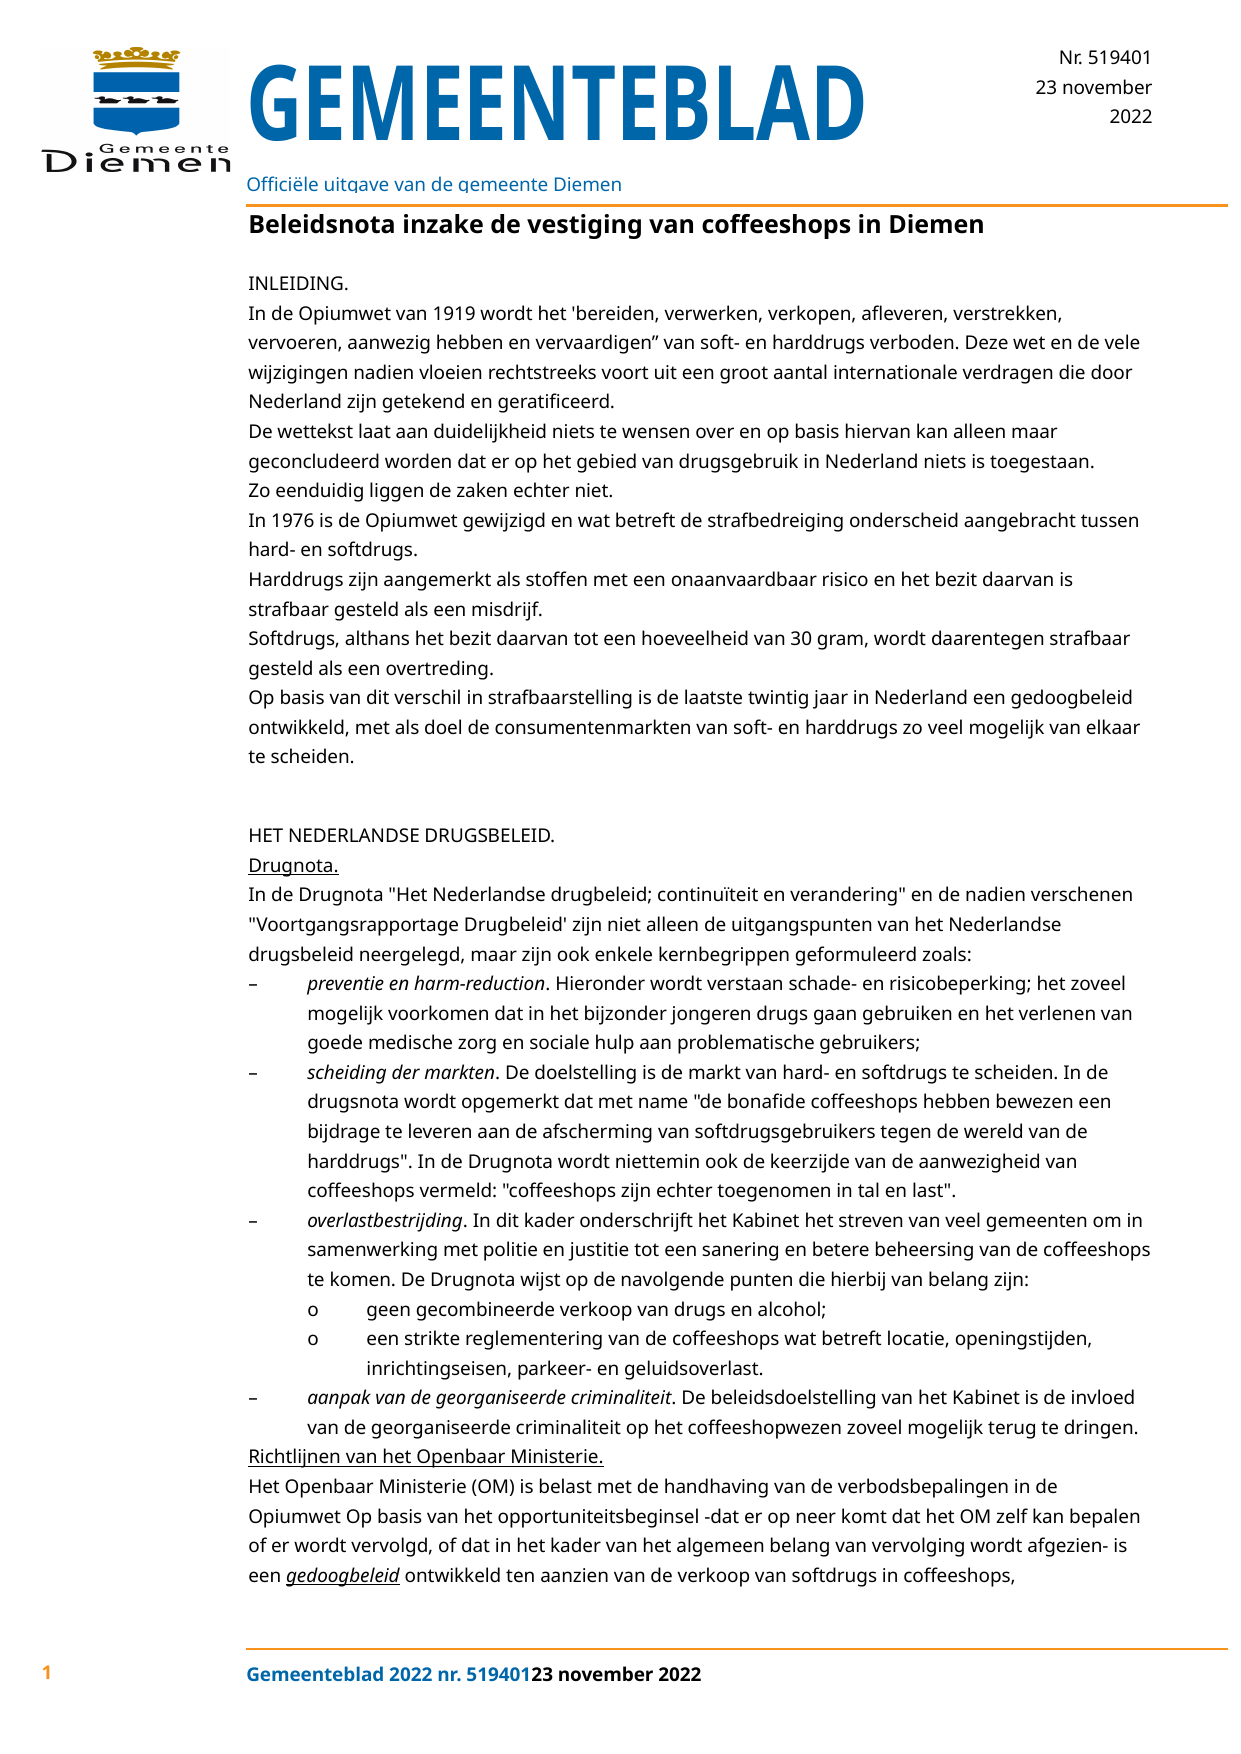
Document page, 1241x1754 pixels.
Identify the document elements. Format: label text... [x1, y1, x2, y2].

list scheiding der markten. De doelstelling is de markt van hard- en softdrugs te scheiden. In de drugsnota wordt opgemerkt dat met name "de bonafide coffeeshops hebben bewezen een bijdrage te leveren aan de afscherming van softdrugsgebruikers tegen de wereld van de harddrugs". In de Drugnota wordt niettemin ook de keerzijde van de aanwezigheid van coffeeshops vermeld: "coffeeshops zijn echter toegenomen in tal en last". [248, 1059, 1152, 1203]
picture [41, 47, 231, 172]
text Op basis van dit verschil in strafbaarstelling is de laatste twintig jaar in Nederland een gedoogbeleid ontwikkeld, met als doel de consumentenmarkten van soft- en harddrugs zo veel mogelijk van elkaar te scheiden. [248, 684, 1152, 769]
text De wettekst laat aan duidelijkheid niets te wensen over en op basis hiervan kan alleen maar geconcludeerd worden dat er op het gebied van drugsgebruik in Nederland niets is toegestaan. [248, 418, 1152, 473]
text In de Drugnota "Het Nederlandse drugbeleid; continuïteit en verandering" en de nadien verschenen "Voortgangsrapportage Drugbeleid' zijn niet alleen de uitgangspunten van het Nederlandse drugsbeleid neergelegd, maar zijn ook enkele kernbegrippen geformuleerd zoals: [248, 882, 1152, 967]
list preventie en harm-reduction. Hieronder wordt verstaan schade- en risicobeperking; het zoveel mogelijk voorkomen dat in het bijzonder jongeren drugs gaan gebruiken en het verlenen van goede medische zorg en sociale hulp aan problematische gebruikers; [248, 970, 1152, 1055]
text Harddrugs zijn aangemerkt als stoffen met een onaanvaardbaar risico en het bezit daarvan is strafbaar gesteld als een misdrijf. [248, 566, 1152, 621]
text In 1976 is de Opiumwet gewijzigd en wat betreft de strafbedreiging onderscheid aangebracht tussen hard- en softdrugs. [248, 507, 1152, 562]
text HET NEDERLANDSE DRUGSBELEID. [248, 822, 1152, 848]
list overlastbestrijding. In dit kader onderschrijft het Kabinet het streven van veel gemeenten om in samenwerking met politie en justitie tot een sanering en betere beheersing van de coffeeshops te komen. De Drugnota wijst op de navolgende punten die hierbij van belang zijn: [248, 1207, 1152, 1292]
text Zo eenduidig liggen de zaken echter niet. [248, 477, 1152, 503]
text INLEIDING. [248, 270, 1152, 296]
text In de Opiumwet van 1919 wordt het 'bereiden, verwerken, verkopen, afleveren, verstrekken, vervoeren, aanwezig hebben en vervaardigen” van soft- en harddrugs verboden. Deze wet en de vele wijzigingen nadien vloeien rechtstreeks voort uit een groot aantal internationale verdragen die door Nederland zijn getekend en geratificeerd. [248, 300, 1152, 414]
text Drugnota. [248, 852, 1152, 878]
text Beleidsnota inzake de vestiging van coffeeshops in Diemen [248, 207, 1152, 241]
list aanpak van de georganiseerde criminaliteit. De beleidsdoelstelling van het Kabinet is de invloed van de georganiseerde criminaliteit op het coffeeshopwezen zoveel mogelijk terug te dringen. [248, 1384, 1152, 1440]
text Richtlijnen van het Openbaar Ministerie. [248, 1444, 1152, 1469]
list geen gecombineerde verkoop van drugs en alcohol; [307, 1296, 1152, 1322]
text Het Openbaar Ministerie (OM) is belast met de handhaving van de verbodsbepalingen in de Opiumwet Op basis van het opportuniteitsbeginsel -dat er op neer komt dat het OM zelf kan bepalen of er wordt vervolgd, of dat in het kader van het algemeen belang van vervolging wordt afgezien- is een gedoogbeleid ontwikkeld ten aanzien van de verkoop van softdrugs in coffeeshops, [248, 1473, 1152, 1588]
list een strikte reglementering van de coffeeshops wat betreft locatie, openingstijden, inrichtingseisen, parkeer- en geluidsoverlast. [307, 1325, 1152, 1381]
text Softdrugs, althans het bezit daarvan tot een hoeveelheid van 30 gram, wordt daarentegen strafbaar gesteld als een overtreding. [248, 625, 1152, 681]
